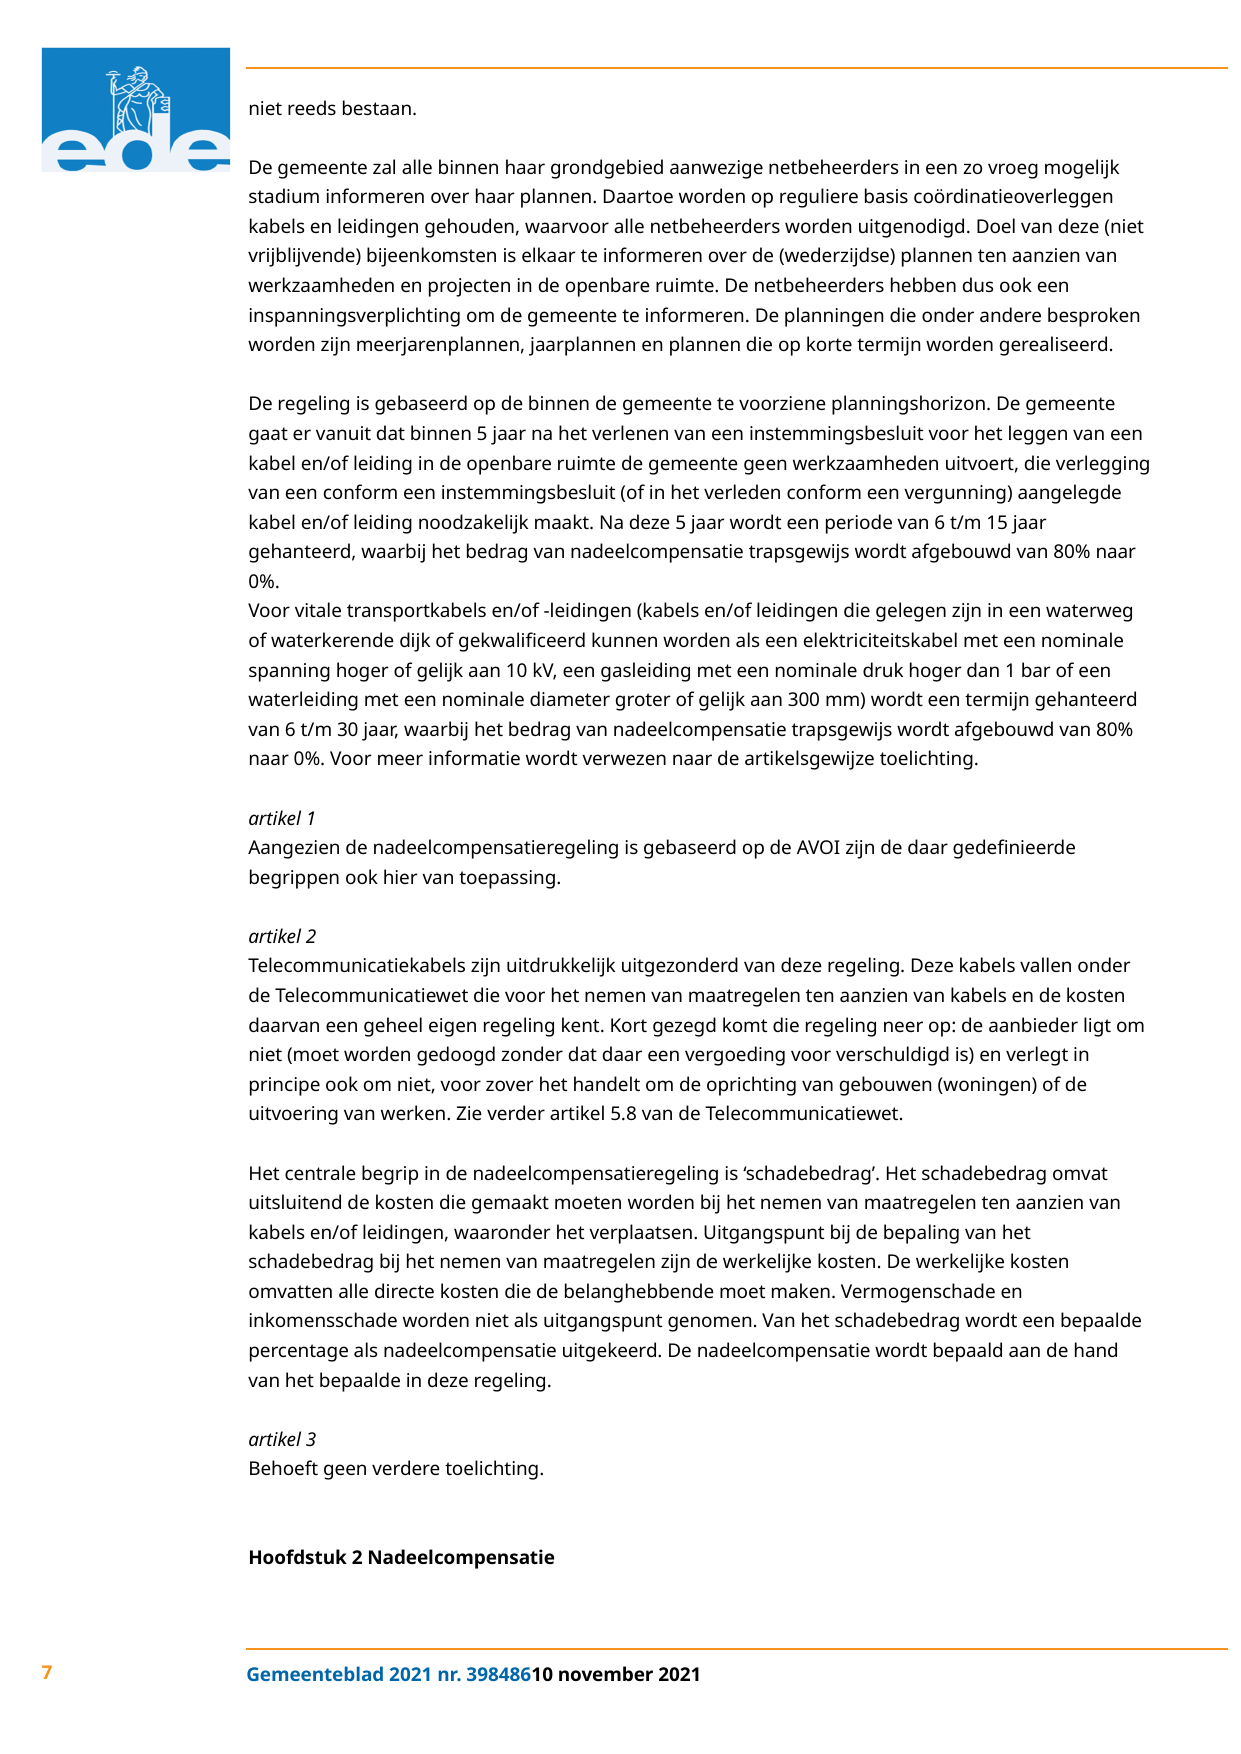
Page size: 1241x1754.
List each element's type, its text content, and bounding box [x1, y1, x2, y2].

text artikel 1 [248, 805, 1152, 831]
text De gemeente zal alle binnen haar grondgebied aanwezige netbeheerders in een zo vroeg mogelijk stadium informeren over haar plannen. Daartoe worden op reguliere basis coördinatieoverleggen kabels en leidingen gehouden, waarvoor alle netbeheerders worden uitgenodigd. Doel van deze (niet vrijblijvende) bijeenkomsten is elkaar te informeren over de (wederzijdse) plannen ten aanzien van werkzaamheden en projecten in de openbare ruimte. De netbeheerders hebben dus ook een inspanningsverplichting om de gemeente te informeren. De planningen die onder andere besproken worden zijn meerjarenplannen, jaarplannen en plannen die op korte termijn worden gerealiseerd. [248, 154, 1152, 357]
text De regeling is gebaseerd op de binnen de gemeente te voorziene planningshorizon. De gemeente gaat er vanuit dat binnen 5 jaar na het verlenen van een instemmingsbesluit voor het leggen van een kabel en/of leiding in de openbare ruimte de gemeente geen werkzaamheden uitvoert, die verlegging van een conform een instemmingsbesluit (of in het verleden conform een vergunning) aangelegde kabel en/of leiding noodzakelijk maakt. Na deze 5 jaar wordt een periode van 6 t/m 15 jaar gehanteerd, waarbij het bedrag van nadeelcompensatie trapsgewijs wordt afgebouwd van 80% naar 0%. [248, 391, 1152, 594]
text artikel 2 [248, 923, 1152, 949]
text Behoeft geen verdere toelichting. [248, 1456, 1152, 1481]
text Hoofdstuk 2 Nadeelcompensatie [248, 1544, 1152, 1570]
text Het centrale begrip in de nadeelcompensatieregeling is ‘schadebedrag’. Het schadebedrag omvat uitsluitend de kosten die gemaakt moeten worden bij het nemen van maatregelen ten aanzien van kabels en/of leidingen, waaronder het verplaatsen. Uitgangspunt bij de bepaling van het schadebedrag bij het nemen van maatregelen zijn de werkelijke kosten. De werkelijke kosten omvatten alle directe kosten die de belanghebbende moet maken. Vermogenschade en inkomensschade worden niet als uitgangspunt genomen. Van het schadebedrag wordt een bepaalde percentage als nadeelcompensatie uitgekeerd. De nadeelcompensatie wordt bepaald aan de hand van het bepaalde in deze regeling. [248, 1160, 1152, 1393]
text artikel 3 [248, 1426, 1152, 1452]
text niet reeds bestaan. [248, 95, 1152, 121]
text Voor vitale transportkabels en/of -leidingen (kabels en/of leidingen die gelegen zijn in een waterweg of waterkerende dijk of gekwalificeerd kunnen worden als een elektriciteitskabel met een nominale spanning hoger of gelijk aan 10 kV, een gasleiding met een nominale druk hoger dan 1 bar of een waterleiding met een nominale diameter groter of gelijk aan 300 mm) wordt een termijn gehanteerd van 6 t/m 30 jaar, waarbij het bedrag van nadeelcompensatie trapsgewijs wordt afgebouwd van 80% naar 0%. Voor meer informatie wordt verwezen naar de artikelsgewijze toelichting. [248, 598, 1152, 771]
text Aangezien de nadeelcompensatieregeling is gebaseerd op de AVOI zijn de daar gedefinieerde begrippen ook hier van toepassing. [248, 834, 1152, 890]
text Telecommunicatiekabels zijn uitdrukkelijk uitgezonderd van deze regeling. Deze kabels vallen onder de Telecommunicatiewet die voor het nemen van maatregelen ten aanzien van kabels en de kosten daarvan een geheel eigen regeling kent. Kort gezegd komt die regeling neer op: de aanbieder ligt om niet (moet worden gedoogd zonder dat daar een vergoeding voor verschuldigd is) en verlegt in principe ook om niet, voor zover het handelt om de oprichting van gebouwen (woningen) of de uitvoering van werken. Zie verder artikel 5.8 van de Telecommunicatiewet. [248, 953, 1152, 1126]
picture [41, 47, 231, 172]
